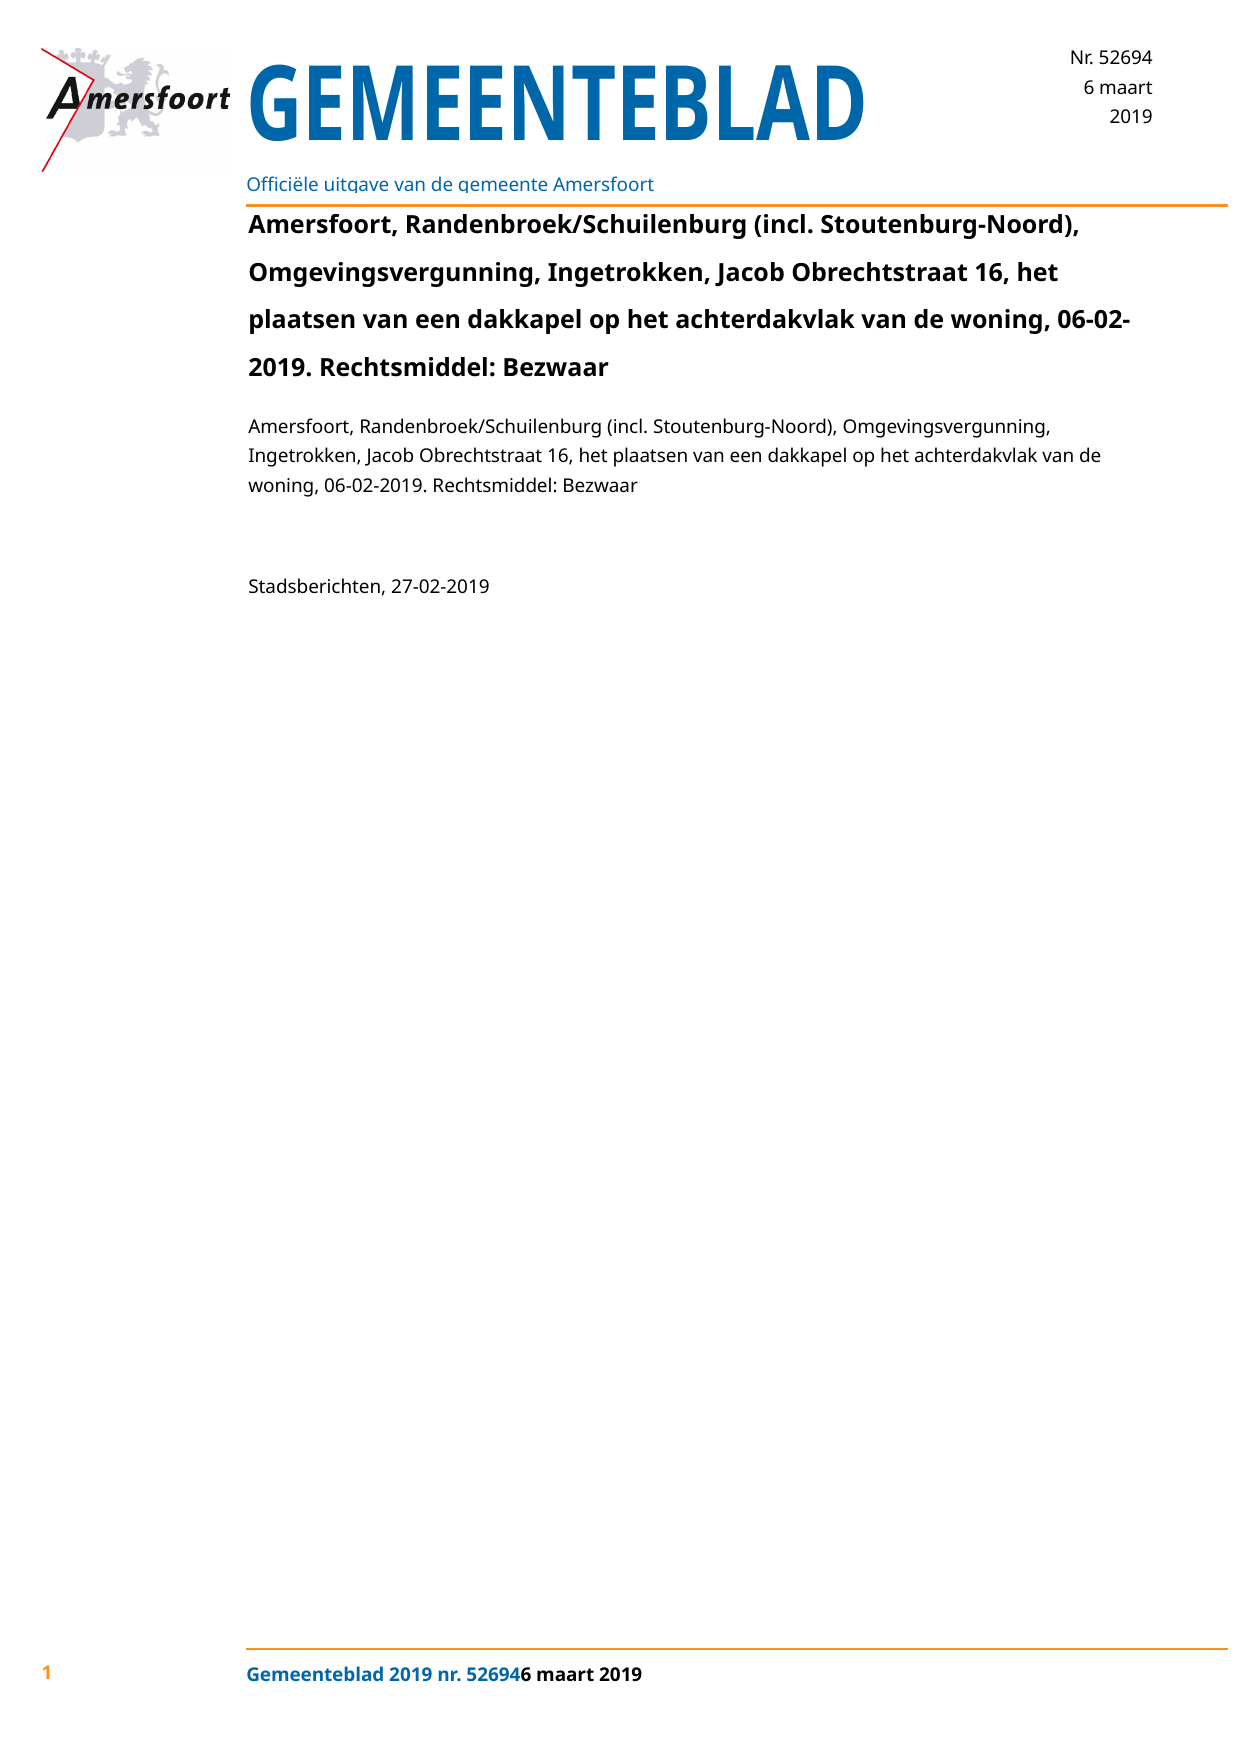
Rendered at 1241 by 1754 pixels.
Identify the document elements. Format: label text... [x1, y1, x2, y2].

picture [41, 47, 231, 172]
text Stadsberichten, 27-02-2019 [248, 573, 1152, 599]
text Amersfoort, Randenbroek/Schuilenburg (incl. Stoutenburg-Noord), Omgevingsvergunning, Ingetrokken, Jacob Obrechtstraat 16, het plaatsen van een dakkapel op het achterdakvlak van de woning, 06-02-2019. Rechtsmiddel: Bezwaar [248, 207, 1152, 384]
text Amersfoort, Randenbroek/Schuilenburg (incl. Stoutenburg-Noord), Omgevingsvergunning, Ingetrokken, Jacob Obrechtstraat 16, het plaatsen van een dakkapel op het achterdakvlak van de woning, 06-02-2019. Rechtsmiddel: Bezwaar [248, 413, 1152, 498]
